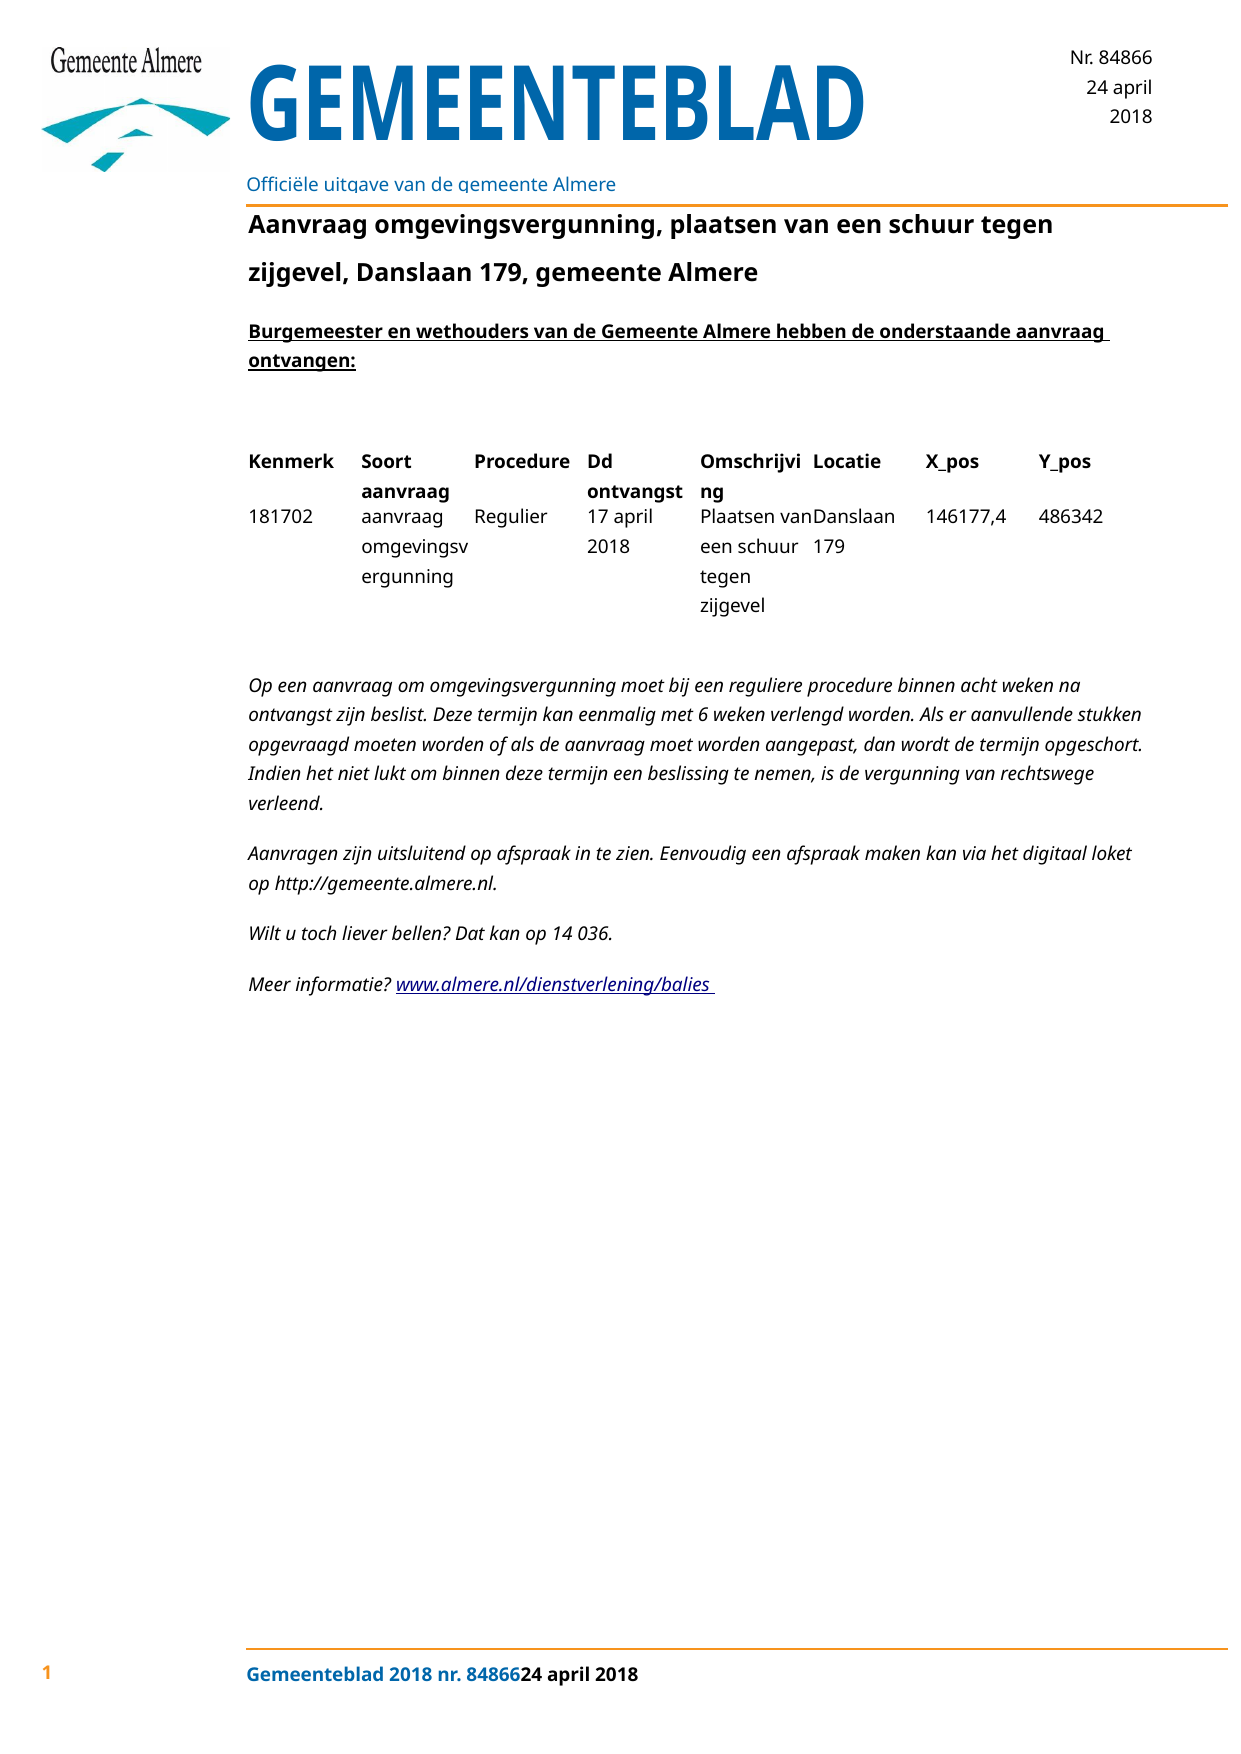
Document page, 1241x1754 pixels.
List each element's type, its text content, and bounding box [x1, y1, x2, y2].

text Wilt u toch liever bellen? Dat kan op 14 036. [248, 921, 1152, 946]
table_cell 486342 [1039, 504, 1152, 618]
table_header Soort aanvraag [361, 449, 474, 504]
table_header Y_pos [1039, 449, 1152, 504]
picture [41, 47, 231, 172]
text Aanvraag omgevingsvergunning, plaatsen van een schuur tegen zijgevel, Danslaan 179, gemeente Almere [248, 207, 1152, 288]
table_cell 146177,4 [926, 504, 1038, 618]
table_cell Plaatsen van een schuur tegen zijgevel [700, 504, 813, 618]
table_header X_pos [926, 449, 1038, 504]
table_header Kenmerk [248, 449, 361, 504]
table_header Locatie [813, 449, 926, 504]
table_header Dd ontvangst [587, 449, 700, 504]
table_header Procedure [474, 449, 587, 504]
text Aanvragen zijn uitsluitend op afspraak in te zien. Eenvoudig een afspraak maken kan via het digitaal loket op http://gemeente.almere.nl. [248, 841, 1152, 896]
table_header Omschrijving [700, 449, 813, 504]
text Meer informatie? www.almere.nl/dienstverlening/balies [248, 971, 1152, 997]
text Op een aanvraag om omgevingsvergunning moet bij een reguliere procedure binnen acht weken na ontvangst zijn beslist. Deze termijn kan eenmalig met 6 weken verlengd worden. Als er aanvullende stukken opgevraagd moeten worden of als de aanvraag moet worden aangepast, dan wordt de termijn opgeschort. Indien het niet lukt om binnen deze termijn een beslissing te nemen, is de vergunning van rechtswege verleend. [248, 672, 1152, 816]
table_cell aanvraag omgevingsvergunning [361, 504, 474, 618]
table_cell 181702 [248, 504, 361, 618]
table_cell Regulier [474, 504, 587, 618]
table_cell Danslaan 179 [813, 504, 926, 618]
table_cell 17 april 2018 [587, 504, 700, 618]
text Burgemeester en wethouders van de Gemeente Almere hebben de onderstaande aanvraag ontvangen: [248, 318, 1152, 373]
